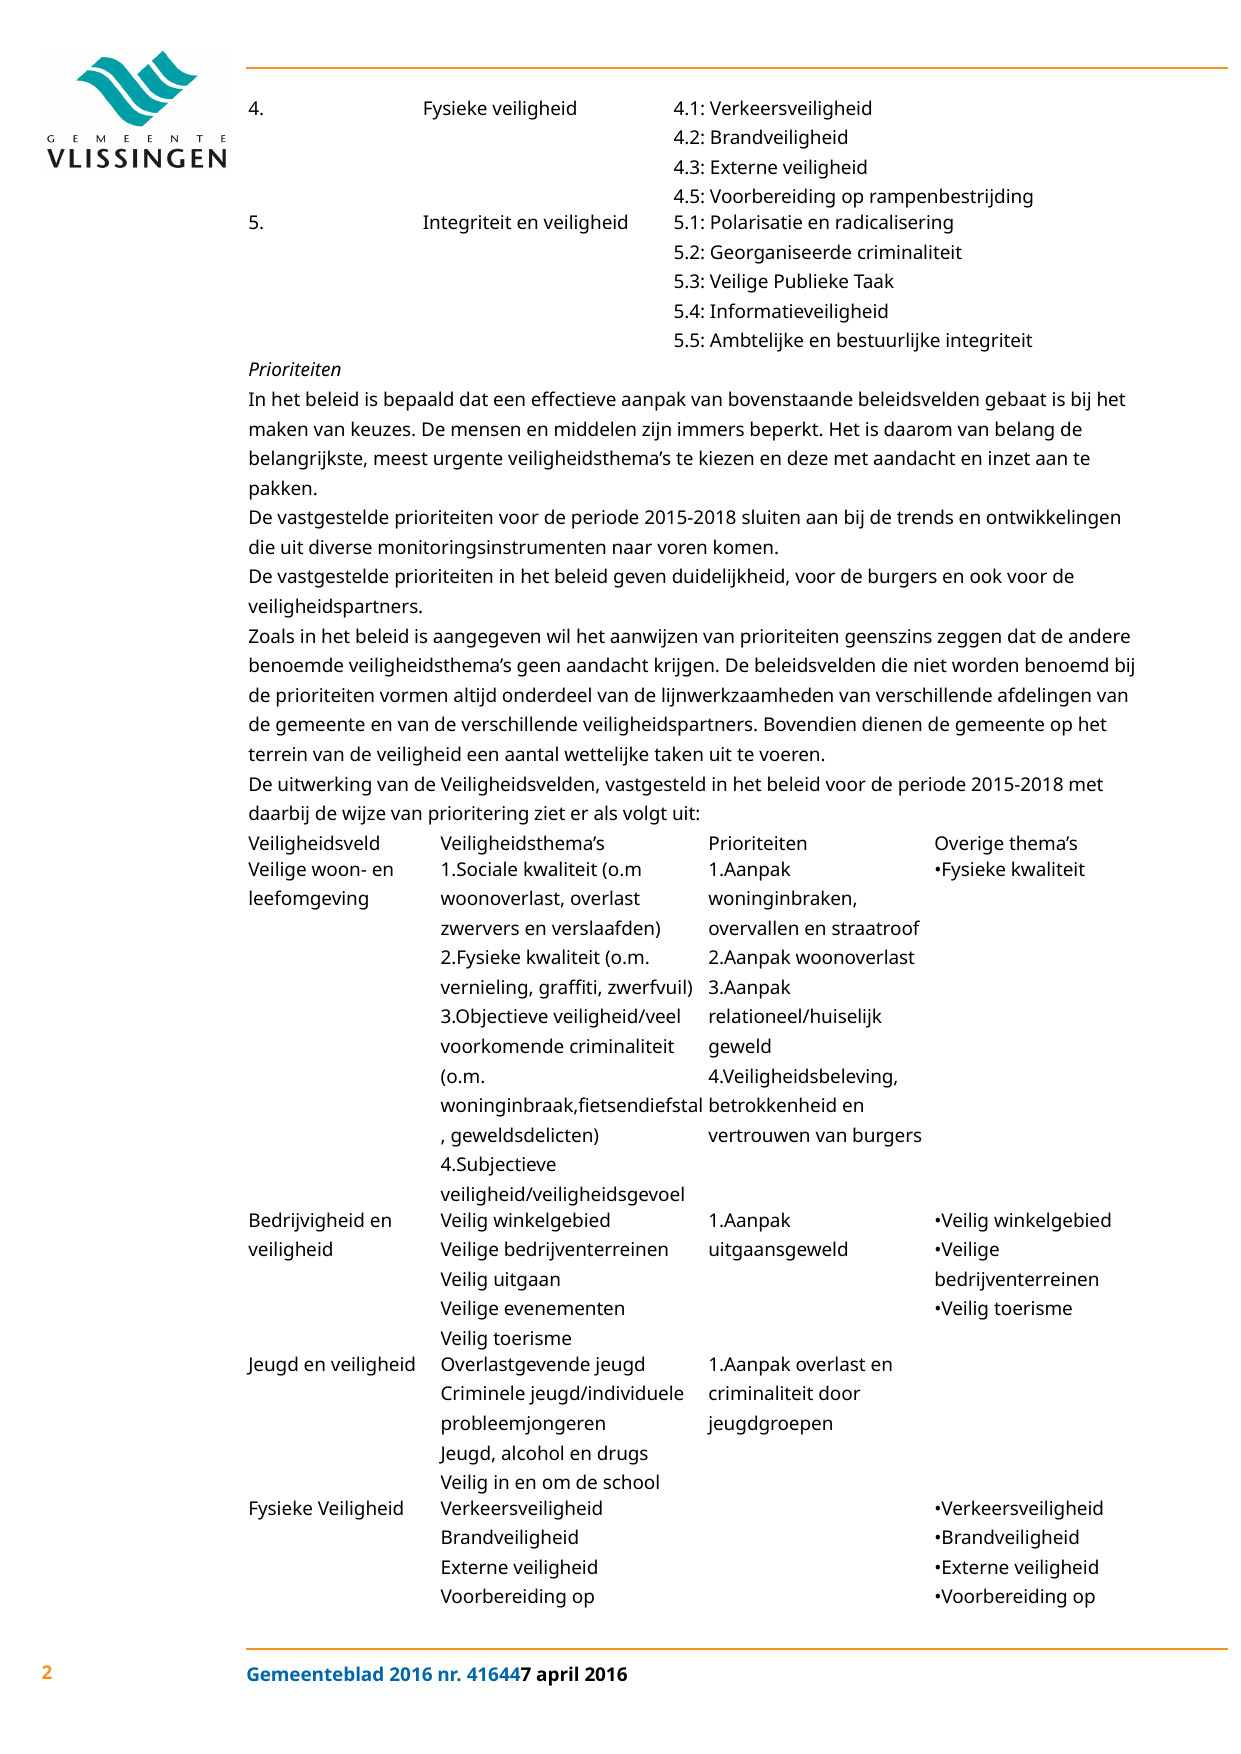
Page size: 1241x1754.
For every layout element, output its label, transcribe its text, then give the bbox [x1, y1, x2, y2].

table_cell •Veilig winkelgebied •Veilige bedrijventerreinen •Veilig toerisme [934, 1207, 1152, 1351]
picture [41, 47, 231, 172]
text Prioriteiten [248, 357, 1152, 382]
text De vastgestelde prioriteiten in het beleid geven duidelijkheid, voor de burgers en ook voor de veiligheidspartners. [248, 564, 1152, 619]
table_cell •Fysieke kwaliteit [934, 856, 1152, 1207]
text In het beleid is bepaald dat een effectieve aanpak van bovenstaande beleidsvelden gebaat is bij het maken van keuzes. De mensen en middelen zijn immers beperkt. Het is daarom van belang de belangrijkste, meest urgente veiligheidsthema’s te kiezen en deze met aandacht en inzet aan te pakken. [248, 386, 1152, 501]
table_cell Integriteit en veiligheid [423, 209, 673, 353]
table_cell Bedrijvigheid en veiligheid [248, 1207, 440, 1351]
table_header Prioriteiten [708, 830, 934, 856]
table_cell 4.1: Verkeersveiligheid 4.2: Brandveiligheid 4.3: Externe veiligheid 4.5: Voorbereiding op rampenbestrijding [673, 95, 1152, 209]
table_cell 5. [248, 209, 423, 353]
table_cell 1.Aanpak overlast en criminaliteit door jeugdgroepen [708, 1351, 934, 1495]
text Zoals in het beleid is aangegeven wil het aanwijzen van prioriteiten geenszins zeggen dat de andere benoemde veiligheidsthema’s geen aandacht krijgen. De beleidsvelden die niet worden benoemd bij de prioriteiten vormen altijd onderdeel van de lijnwerkzaamheden van verschillende afdelingen van de gemeente en van de verschillende veiligheidspartners. Bovendien dienen de gemeente op het terrein van de veiligheid een aantal wettelijke taken uit te voeren. [248, 623, 1152, 767]
table_cell 1.Aanpak woninginbraken, overvallen en straatroof 2.Aanpak woonoverlast 3.Aanpak relationeel/huiselijk geweld 4.Veiligheidsbeleving, betrokkenheid en vertrouwen van burgers [708, 856, 934, 1207]
table_cell Veilig winkelgebied Veilige bedrijventerreinen Veilig uitgaan Veilige evenementen Veilig toerisme [440, 1207, 708, 1351]
table_cell Overlastgevende jeugd Criminele jeugd/individuele probleemjongeren Jeugd, alcohol en drugs Veilig in en om de school [440, 1351, 708, 1495]
table_cell 1.Aanpak uitgaansgeweld [708, 1207, 934, 1351]
table_cell Fysieke Veiligheid [248, 1495, 440, 1609]
table_cell [934, 1351, 1152, 1495]
table_header Veiligheidsveld [248, 830, 440, 856]
table_cell Jeugd en veiligheid [248, 1351, 440, 1495]
table_cell •Verkeersveiligheid •Brandveiligheid •Externe veiligheid •Voorbereiding op [934, 1495, 1152, 1609]
table_cell [708, 1495, 934, 1609]
text De vastgestelde prioriteiten voor de periode 2015-2018 sluiten aan bij de trends en ontwikkelingen die uit diverse monitoringsinstrumenten naar voren komen. [248, 504, 1152, 560]
table_cell Verkeersveiligheid Brandveiligheid Externe veiligheid Voorbereiding op [440, 1495, 708, 1609]
table_cell 4. [248, 95, 423, 209]
table_cell 1.Sociale kwaliteit (o.m woonoverlast, overlast zwervers en verslaafden) 2.Fysieke kwaliteit (o.m. vernieling, graffiti, zwerfvuil) 3.Objectieve veiligheid/veel voorkomende criminaliteit (o.m. woninginbraak,fietsendiefstal, geweldsdelicten) 4.Subjectieve veiligheid/veiligheidsgevoel [440, 856, 708, 1207]
table_header Veiligheidsthema’s [440, 830, 708, 856]
table_cell Fysieke veiligheid [423, 95, 673, 209]
text De uitwerking van de Veiligheidsvelden, vastgesteld in het beleid voor de periode 2015-2018 met daarbij de wijze van prioritering ziet er als volgt uit: [248, 771, 1152, 826]
table_cell 5.1: Polarisatie en radicalisering 5.2: Georganiseerde criminaliteit 5.3: Veilige Publieke Taak 5.4: Informatieveiligheid 5.5: Ambtelijke en bestuurlijke integriteit [673, 209, 1152, 353]
table_header Overige thema’s [934, 830, 1152, 856]
table_cell Veilige woon- en leefomgeving [248, 856, 440, 1207]
